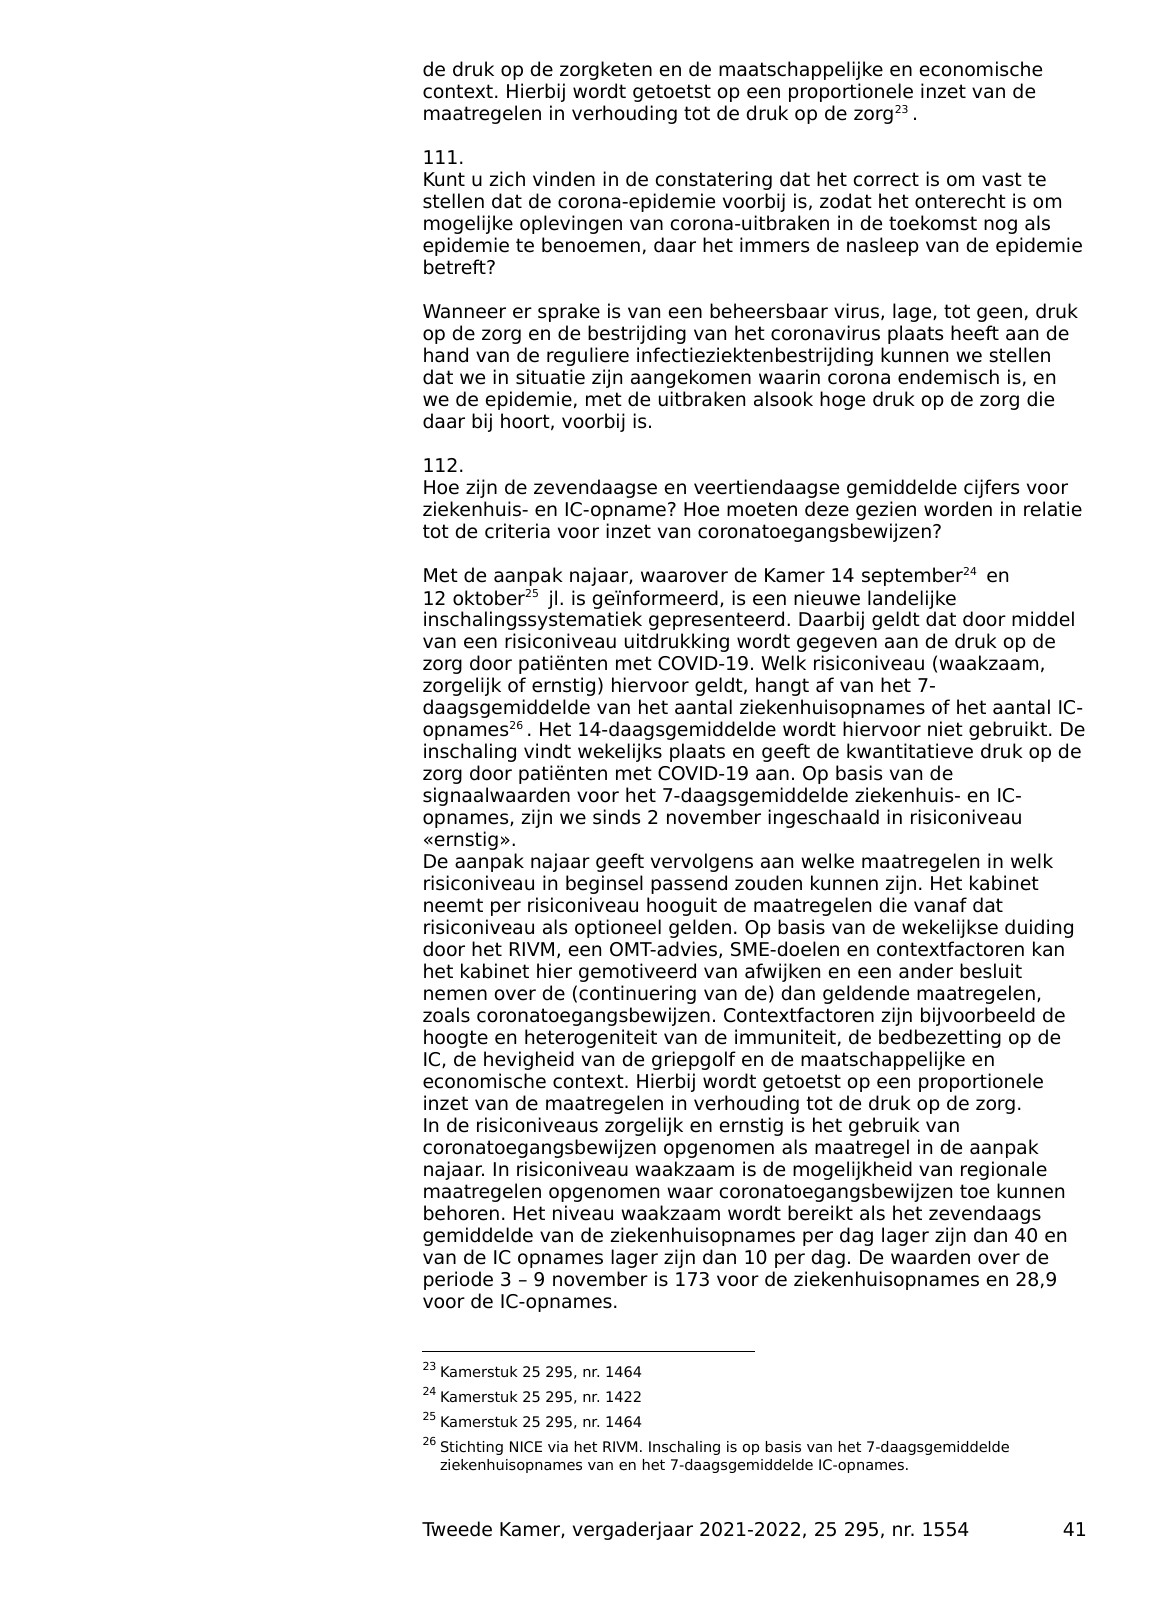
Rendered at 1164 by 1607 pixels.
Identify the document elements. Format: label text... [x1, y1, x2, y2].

text 112. [422, 455, 1087, 477]
text Stichting NICE via het RIVM. Inschaling is op basis van het 7-daagsgemiddelde ziekenhuisopnames van en het 7-daagsgemiddelde IC-opnames. [422, 1435, 1087, 1474]
text De aanpak najaar geeft vervolgens aan welke maatregelen in welk risiconiveau in beginsel passend zouden kunnen zijn. Het kabinet neemt per risiconiveau hooguit de maatregelen die vanaf dat risiconiveau als optioneel gelden. Op basis van de wekelijkse duiding door het RIVM, een OMT-advies, SME-doelen en contextfactoren kan het kabinet hier gemotiveerd van afwijken en een ander besluit nemen over de (continuering van de) dan geldende maatregelen, zoals coronatoegangsbewijzen. Contextfactoren zijn bijvoorbeeld de hoogte en heterogeniteit van de immuniteit, de bedbezetting op de IC, de hevigheid van de griepgolf en de maatschappelijke en economische context. Hierbij wordt getoetst op een proportionele inzet van de maatregelen in verhouding tot de druk op de zorg. [422, 851, 1087, 1115]
text Kamerstuk 25 295, nr. 1422 [422, 1385, 1087, 1407]
text Kamerstuk 25 295, nr. 1464 [422, 1360, 1087, 1382]
text Kamerstuk 25 295, nr. 1464 [422, 1410, 1087, 1432]
text Met de aanpak najaar, waarover de Kamer 14 september en 12 oktober jl. is geïnformeerd, is een nieuwe landelijke inschalingssystematiek gepresenteerd. Daarbij geldt dat door middel van een risiconiveau uitdrukking wordt gegeven aan de druk op de zorg door patiënten met COVID-19. Welk risiconiveau (waakzaam, zorgelijk of ernstig) hiervoor geldt, hangt af van het 7-daagsgemiddelde van het aantal ziekenhuisopnames of het aantal IC-opnames. Het 14-daagsgemiddelde wordt hiervoor niet gebruikt. De inschaling vindt wekelijks plaats en geeft de kwantitatieve druk op de zorg door patiënten met COVID-19 aan. Op basis van de signaalwaarden voor het 7-daagsgemiddelde ziekenhuis- en IC-opnames, zijn we sinds 2 november ingeschaald in risiconiveau «ernstig». [422, 565, 1087, 851]
text In de risiconiveaus zorgelijk en ernstig is het gebruik van coronatoegangsbewijzen opgenomen als maatregel in de aanpak najaar. In risiconiveau waakzaam is de mogelijkheid van regionale maatregelen opgenomen waar coronatoegangsbewijzen toe kunnen behoren. Het niveau waakzaam wordt bereikt als het zevendaags gemiddelde van de ziekenhuisopnames per dag lager zijn dan 40 en van de IC opnames lager zijn dan 10 per dag. De waarden over de periode 3 – 9 november is 173 voor de ziekenhuisopnames en 28,9 voor de IC-opnames. [422, 1115, 1087, 1313]
text Hoe zijn de zevendaagse en veertiendaagse gemiddelde cijfers voor ziekenhuis- en IC-opname? Hoe moeten deze gezien worden in relatie tot de criteria voor inzet van coronatoegangsbewijzen? [422, 477, 1087, 543]
text 111. [422, 147, 1087, 169]
text Kunt u zich vinden in de constatering dat het correct is om vast te stellen dat de corona-epidemie voorbij is, zodat het onterecht is om mogelijke oplevingen van corona-uitbraken in de toekomst nog als epidemie te benoemen, daar het immers de nasleep van de epidemie betreft? [422, 169, 1087, 279]
text Wanneer er sprake is van een beheersbaar virus, lage, tot geen, druk op de zorg en de bestrijding van het coronavirus plaats heeft aan de hand van de reguliere infectieziektenbestrijding kunnen we stellen dat we in situatie zijn aangekomen waarin corona endemisch is, en we de epidemie, met de uitbraken alsook hoge druk op de zorg die daar bij hoort, voorbij is. [422, 301, 1087, 433]
text de druk op de zorgketen en de maatschappelijke en economische context. Hierbij wordt getoetst op een proportionele inzet van de maatregelen in verhouding tot de druk op de zorg. [422, 59, 1087, 125]
